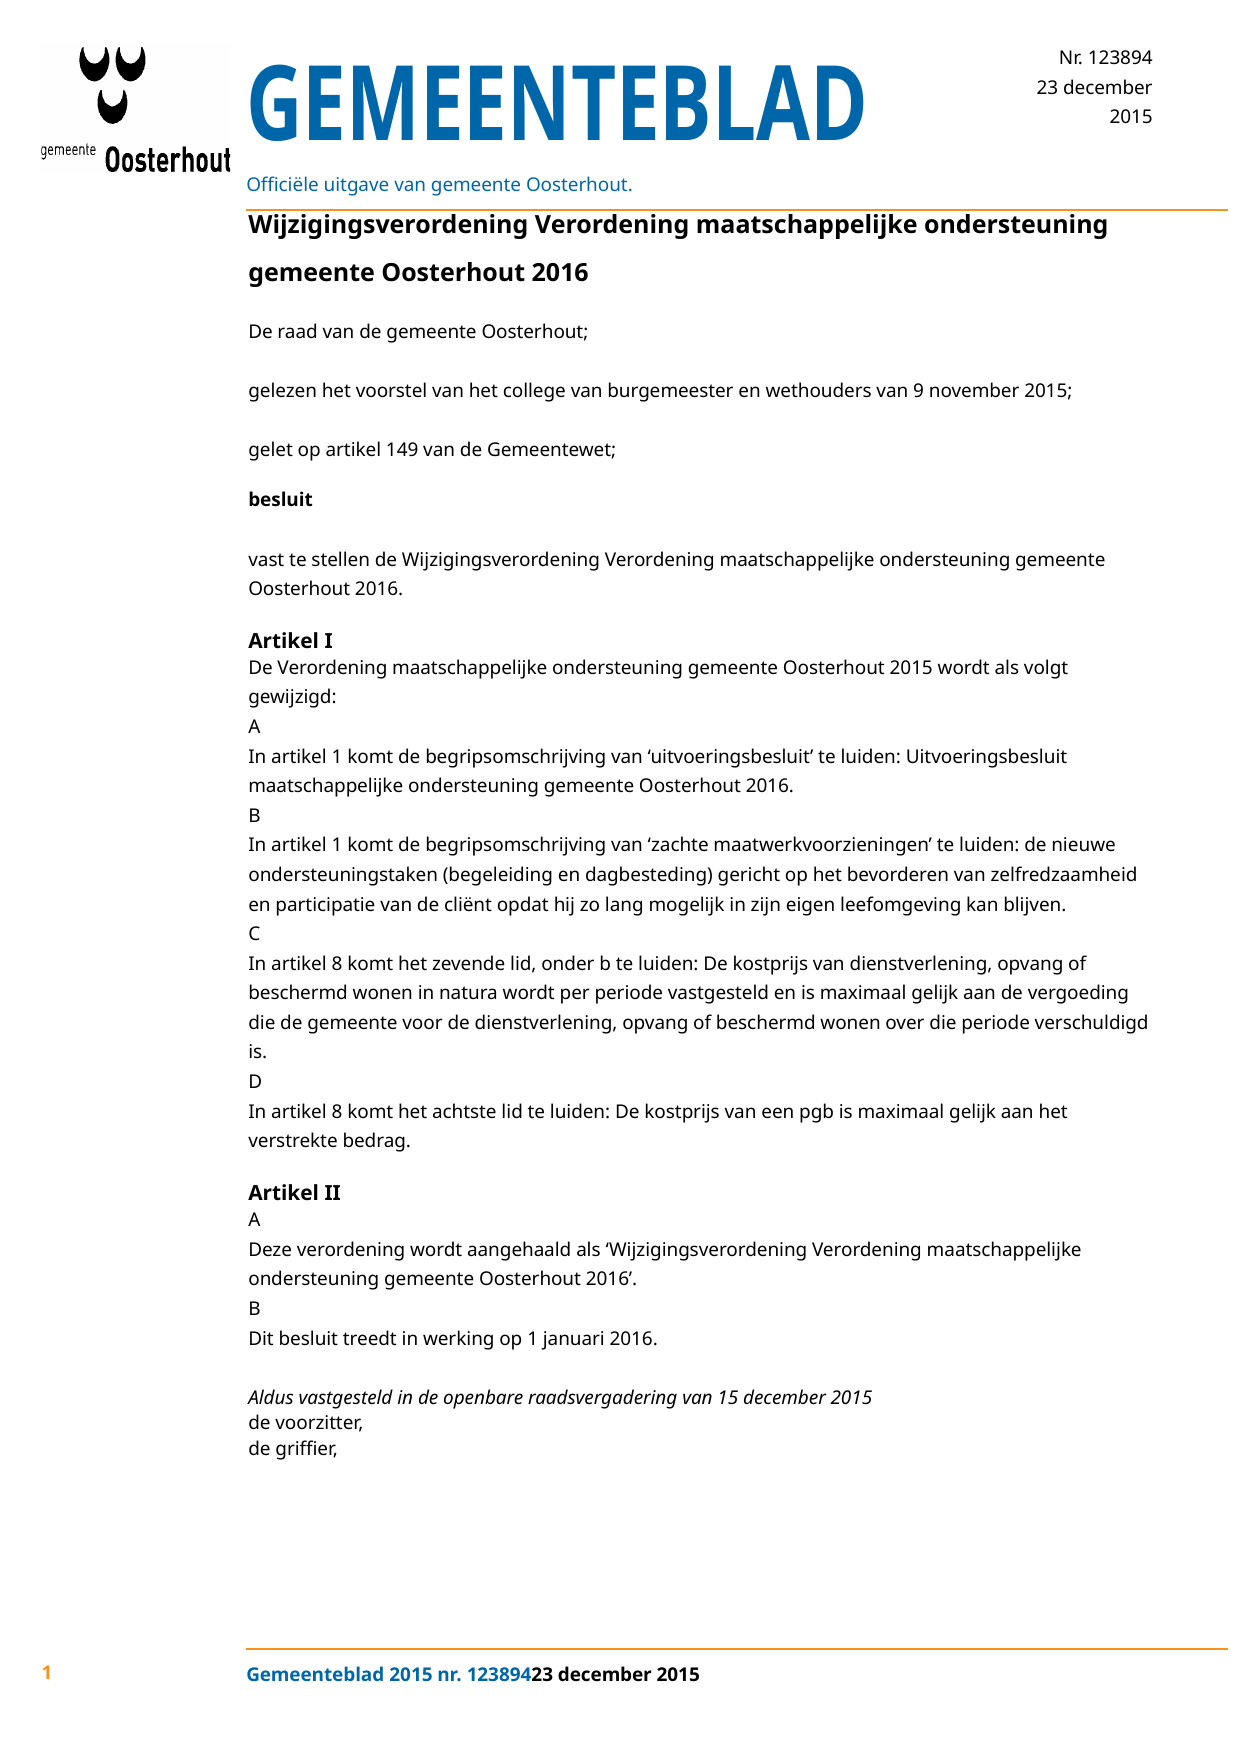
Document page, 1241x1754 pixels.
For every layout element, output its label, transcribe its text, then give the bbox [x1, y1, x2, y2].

text A [248, 713, 1152, 739]
text D [248, 1068, 1152, 1094]
text In artikel 8 komt het zevende lid, onder b te luiden: De kostprijs van dienstverlening, opvang of beschermd wonen in natura wordt per periode vastgesteld en is maximaal gelijk aan de vergoeding die de gemeente voor de dienstverlening, opvang of beschermd wonen over die periode verschuldigd is. [248, 950, 1152, 1064]
text Deze verordening wordt aangehaald als ‘Wijzigingsverordening Verordening maatschappelijke ondersteuning gemeente Oosterhout 2016’. [248, 1236, 1152, 1291]
text De raad van de gemeente Oosterhout; [248, 318, 1152, 344]
text vast te stellen de Wijzigingsverordening Verordening maatschappelijke ondersteuning gemeente Oosterhout 2016. [248, 546, 1152, 601]
text de griffier, [248, 1435, 1152, 1461]
text gelezen het voorstel van het college van burgemeester en wethouders van 9 november 2015; [248, 377, 1152, 403]
text In artikel 1 komt de begripsomschrijving van ‘zachte maatwerkvoorzieningen’ te luiden: de nieuwe ondersteuningstaken (begeleiding en dagbesteding) gericht op het bevorderen van zelfredzaamheid en participatie van de cliënt opdat hij zo lang mogelijk in zijn eigen leefomgeving kan blijven. [248, 832, 1152, 917]
text In artikel 8 komt het achtste lid te luiden: De kostprijs van een pgb is maximaal gelijk aan het verstrekte bedrag. [248, 1098, 1152, 1153]
text Wijzigingsverordening Verordening maatschappelijke ondersteuning gemeente Oosterhout 2016 [248, 211, 1152, 288]
text besluit [248, 487, 1152, 512]
text A [248, 1206, 1152, 1232]
text Dit besluit treedt in werking op 1 januari 2016. [248, 1325, 1152, 1350]
text De Verordening maatschappelijke ondersteuning gemeente Oosterhout 2015 wordt als volgt gewijzigd: [248, 654, 1152, 709]
text In artikel 1 komt de begripsomschrijving van ‘uitvoeringsbesluit’ te luiden: Uitvoeringsbesluit maatschappelijke ondersteuning gemeente Oosterhout 2016. [248, 743, 1152, 798]
text C [248, 920, 1152, 946]
text Artikel II [248, 1178, 1152, 1206]
text B [248, 802, 1152, 828]
text Artikel I [248, 626, 1152, 654]
picture [41, 47, 231, 172]
text B [248, 1295, 1152, 1321]
text Aldus vastgesteld in de openbare raadsvergadering van 15 december 2015 [248, 1384, 1152, 1409]
text gelet op artikel 149 van de Gemeentewet; [248, 436, 1152, 462]
text de voorzitter, [248, 1409, 1152, 1435]
